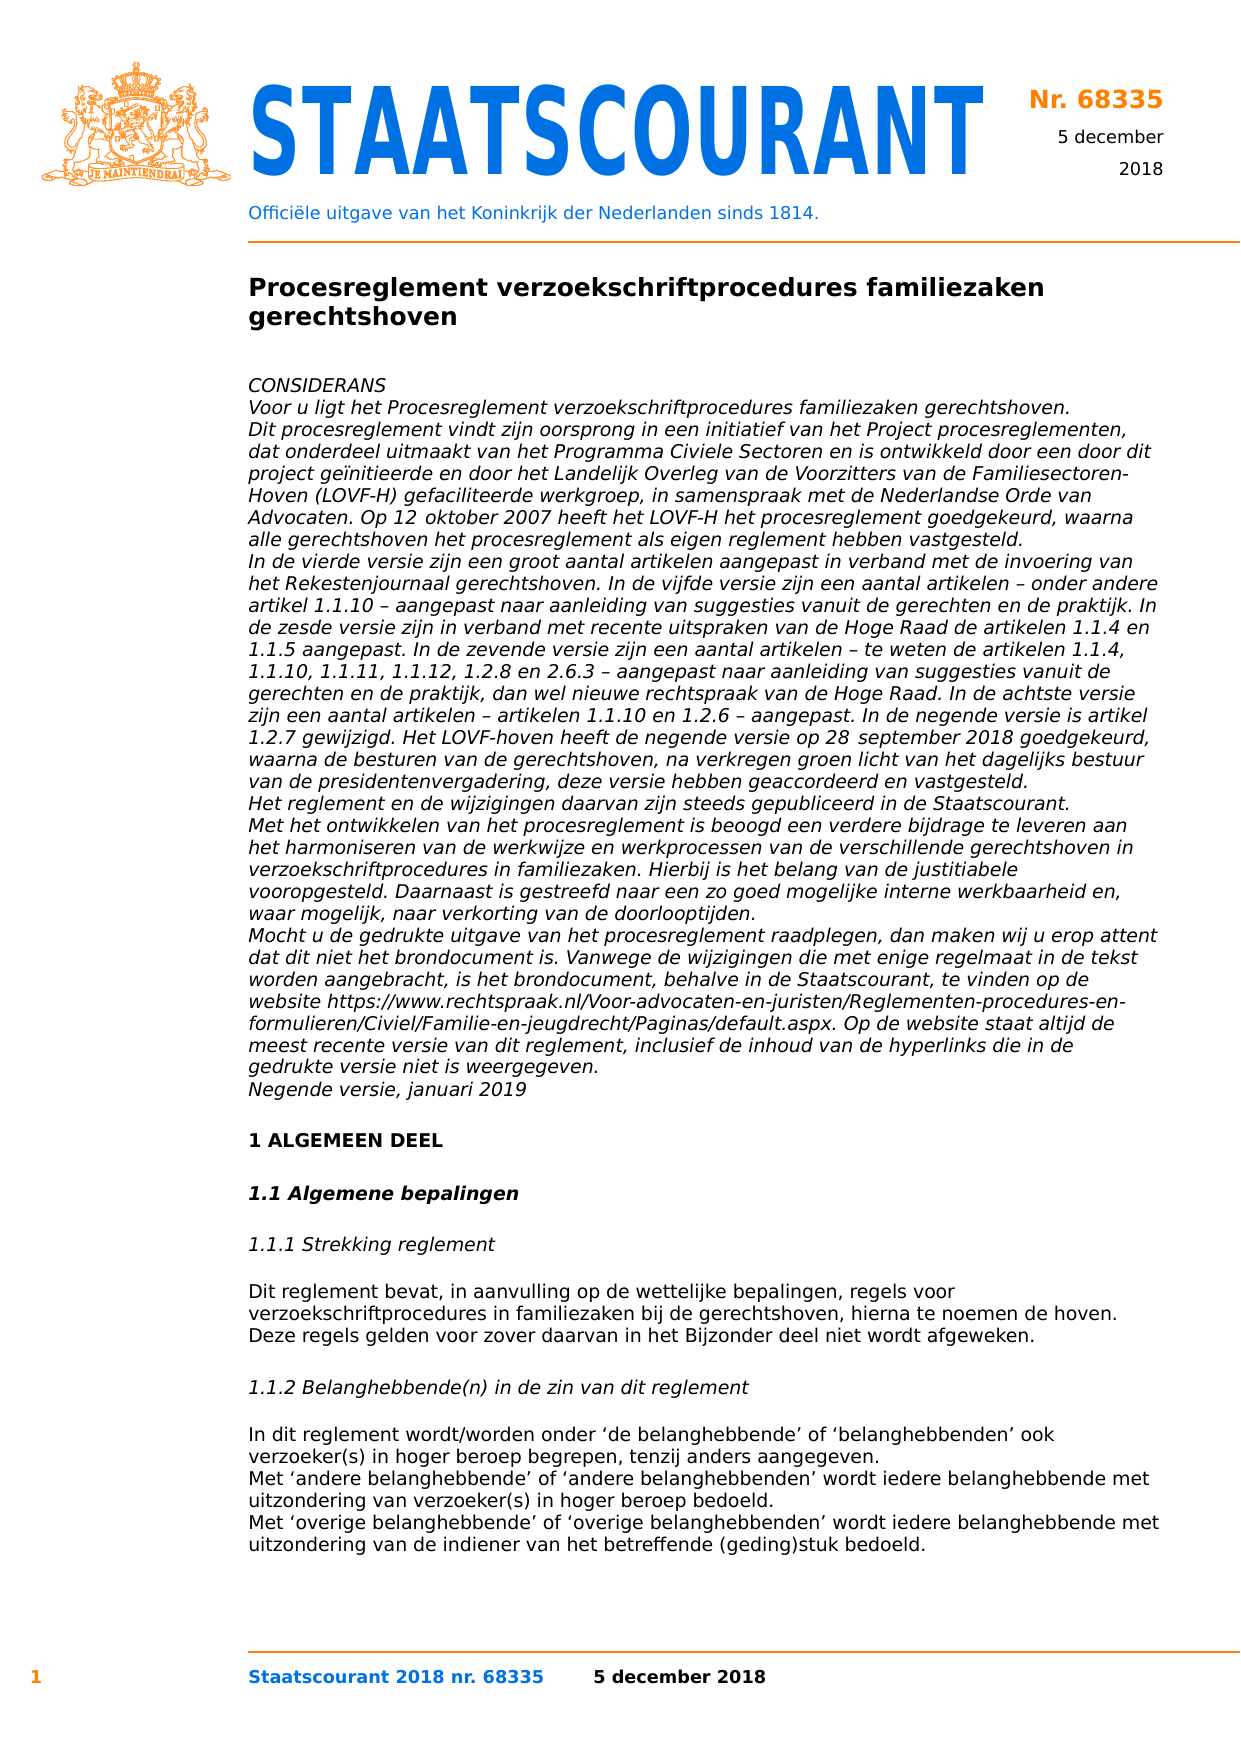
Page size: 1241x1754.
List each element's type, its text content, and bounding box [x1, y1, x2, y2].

table_header STAATSCOURANT [248, 62, 998, 203]
text Met ‘andere belanghebbende’ of ‘andere belanghebbenden’ wordt iedere belanghebbende met uitzondering van verzoeker(s) in hoger beroep bedoeld. [248, 1468, 1163, 1512]
text Dit reglement bevat, in aanvulling op de wettelijke bepalingen, regels voor verzoekschriftprocedures in familiezaken bij de gerechtshoven, hierna te noemen de hoven. Deze regels gelden voor zover daarvan in het Bijzonder deel niet wordt afgeweken. [248, 1281, 1163, 1347]
text CONSIDERANS [248, 375, 1163, 397]
text Met het ontwikkelen van het procesreglement is beoogd een verdere bijdrage te leveren aan het harmoniseren van de werkwijze en werkprocessen van de verschillende gerechtshoven in verzoekschriftprocedures in familiezaken. Hierbij is het belang van de justitiabele vooropgesteld. Daarnaast is gestreefd naar een zo goed mogelijke interne werkbaarheid en, waar mogelijk, naar verkorting van de doorlooptijden. [248, 815, 1163, 924]
text Voor u ligt het Procesreglement verzoekschriftprocedures familiezaken gerechtshoven. [248, 397, 1163, 419]
text In de vierde versie zijn een groot aantal artikelen aangepast in verband met de invoering van het Rekestenjournaal gerechtshoven. In de vijfde versie zijn een aantal artikelen – onder andere artikel 1.1.10 – aangepast naar aanleiding van suggesties vanuit de gerechten en de praktijk. In de zesde versie zijn in verband met recente uitspraken van de Hoge Raad de artikelen 1.1.4 en 1.1.5 aangepast. In de zevende versie zijn een aantal artikelen – te weten de artikelen 1.1.4, 1.1.10, 1.1.11, 1.1.12, 1.2.8 en 2.6.3 – aangepast naar aanleiding van suggesties vanuit de gerechten en de praktijk, dan wel nieuwe rechtspraak van de Hoge Raad. In de achtste versie zijn een aantal artikelen – artikelen 1.1.10 en 1.2.6 – aangepast. In de negende versie is artikel 1.2.7 gewijzigd. Het LOVF-hoven heeft de negende versie op 28 september 2018 goedgekeurd, waarna de besturen van de gerechtshoven, na verkregen groen licht van het dagelijks bestuur van de presidentenvergadering, deze versie hebben geaccordeerd en vastgesteld. [248, 551, 1163, 793]
text Dit procesreglement vindt zijn oorsprong in een initiatief van het Project procesreglementen, dat onderdeel uitmaakt van het Programma Civiele Sectoren en is ontwikkeld door een door dit project geïnitieerde en door het Landelijk Overleg van de Voorzitters van de Familiesectoren-Hoven (LOVF-H) gefaciliteerde werkgroep, in samenspraak met de Nederlandse Orde van Advocaten. Op 12 oktober 2007 heeft het LOVF-H het procesreglement goedgekeurd, waarna alle gerechtshoven het procesreglement als eigen reglement hebben vastgesteld. [248, 419, 1163, 551]
table_cell 5 december [998, 121, 1240, 153]
table_header Nr. 68335 [998, 62, 1240, 121]
text In dit reglement wordt/worden onder ‘de belanghebbende’ of ‘belanghebbenden’ ook verzoeker(s) in hoger beroep begrepen, tenzij anders aangegeven. [248, 1424, 1163, 1468]
subtitle 1 ALGEMEEN DEEL [248, 1130, 1163, 1152]
subtitle 1.1 Algemene bepalingen [248, 1182, 1163, 1204]
text Het reglement en de wijzigingen daarvan zijn steeds gepubliceerd in de Staatscourant. [248, 793, 1163, 815]
text Met ‘overige belanghebbende’ of ‘overige belanghebbenden’ wordt iedere belanghebbende met uitzondering van de indiener van het betreffende (geding)stuk bedoeld. [248, 1512, 1163, 1556]
text Negende versie, januari 2019 [248, 1078, 1163, 1100]
table_cell Officiële uitgave van het Koninkrijk der Nederlanden sinds 1814. [248, 203, 1240, 241]
table_cell 2018 [998, 153, 1240, 203]
text Mocht u de gedrukte uitgave van het procesreglement raadplegen, dan maken wij u erop attent dat dit niet het brondocument is. Vanwege de wijzigingen die met enige regelmaat in de tekst worden aangebracht, is het brondocument, behalve in de Staatscourant, te vinden op de website https://www.rechtspraak.nl/Voor-advocaten-en-juristen/Reglementen-procedures-en-formulieren/Civiel/Familie-en-jeugdrecht/Paginas/default.aspx. Op de website staat altijd de meest recente versie van dit reglement, inclusief de inhoud van de hyperlinks die in de gedrukte versie niet is weergegeven. [248, 924, 1163, 1078]
subtitle 1.1.1 Strekking reglement [248, 1234, 1163, 1256]
table_header [25, 62, 248, 241]
subtitle 1.1.2 Belanghebbende(n) in de zin van dit reglement [248, 1377, 1163, 1399]
subtitle Procesreglement verzoekschriftprocedures familiezaken gerechtshoven [248, 273, 1163, 331]
picture [41, 62, 231, 186]
